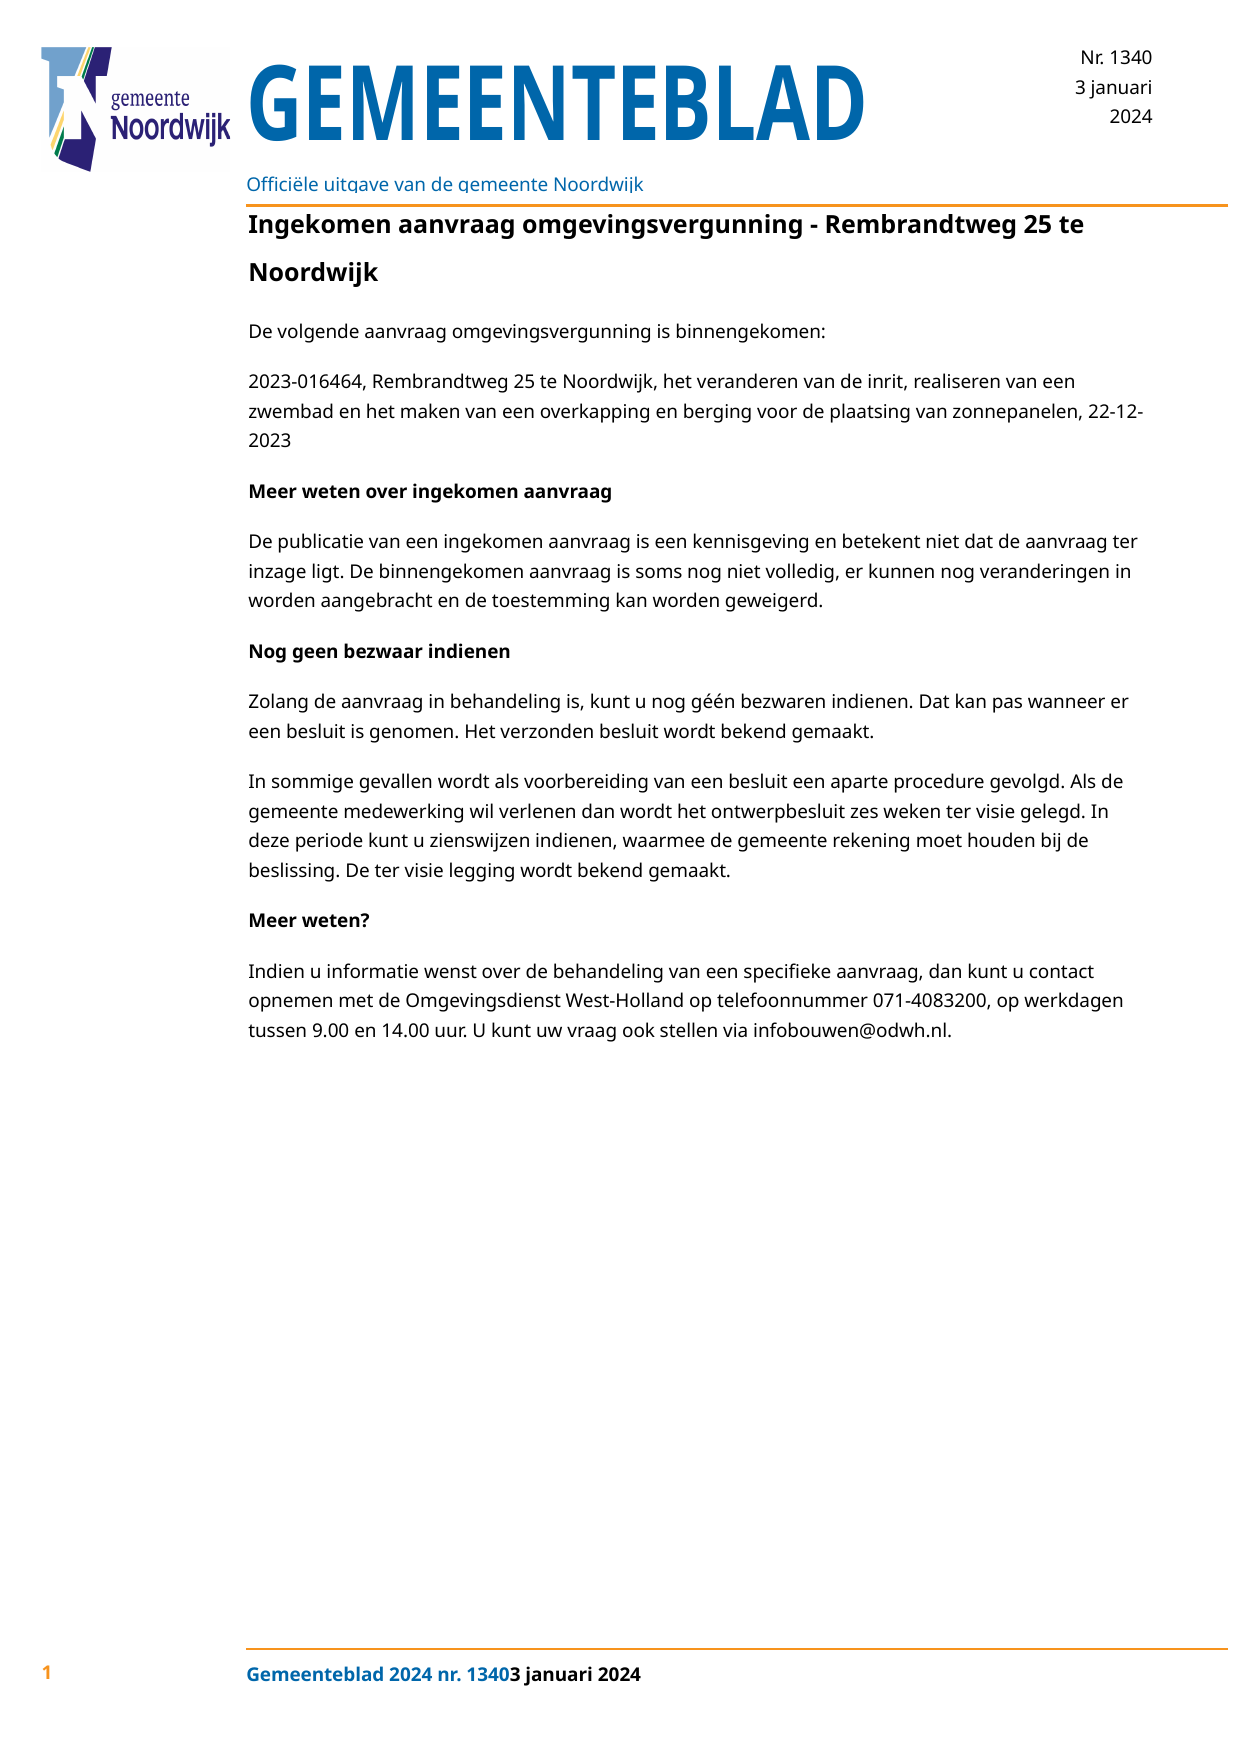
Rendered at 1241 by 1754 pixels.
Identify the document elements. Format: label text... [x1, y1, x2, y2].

text In sommige gevallen wordt als voorbereiding van een besluit een aparte procedure gevolgd. Als de gemeente medewerking wil verlenen dan wordt het ontwerpbesluit zes weken ter visie gelegd. In deze periode kunt u zienswijzen indienen, waarmee de gemeente rekening moet houden bij de beslissing. De ter visie legging wordt bekend gemaakt. [248, 768, 1152, 883]
text 2023-016464, Rembrandtweg 25 te Noordwijk, het veranderen van de inrit, realiseren van een zwembad en het maken van een overkapping en berging voor de plaatsing van zonnepanelen, 22-12-2023 [248, 368, 1152, 453]
picture [41, 47, 231, 172]
text Ingekomen aanvraag omgevingsvergunning - Rembrandtweg 25 te Noordwijk [248, 207, 1152, 288]
text De volgende aanvraag omgevingsvergunning is binnengekomen: [248, 318, 1152, 344]
text Indien u informatie wenst over de behandeling van een specifieke aanvraag, dan kunt u contact opnemen met de Omgevingsdienst West-Holland op telefoonnummer 071-4083200, op werkdagen tussen 9.00 en 14.00 uur. U kunt uw vraag ook stellen via infobouwen@odwh.nl. [248, 958, 1152, 1043]
text Meer weten? [248, 907, 1152, 933]
text Zolang de aanvraag in behandeling is, kunt u nog géén bezwaren indienen. Dat kan pas wanneer er een besluit is genomen. Het verzonden besluit wordt bekend gemaakt. [248, 688, 1152, 744]
text Nog geen bezwaar indienen [248, 638, 1152, 664]
text De publicatie van een ingekomen aanvraag is een kennisgeving en betekent niet dat de aanvraag ter inzage ligt. De binnengekomen aanvraag is soms nog niet volledig, er kunnen nog veranderingen in worden aangebracht en de toestemming kan worden geweigerd. [248, 528, 1152, 613]
text Meer weten over ingekomen aanvraag [248, 478, 1152, 504]
